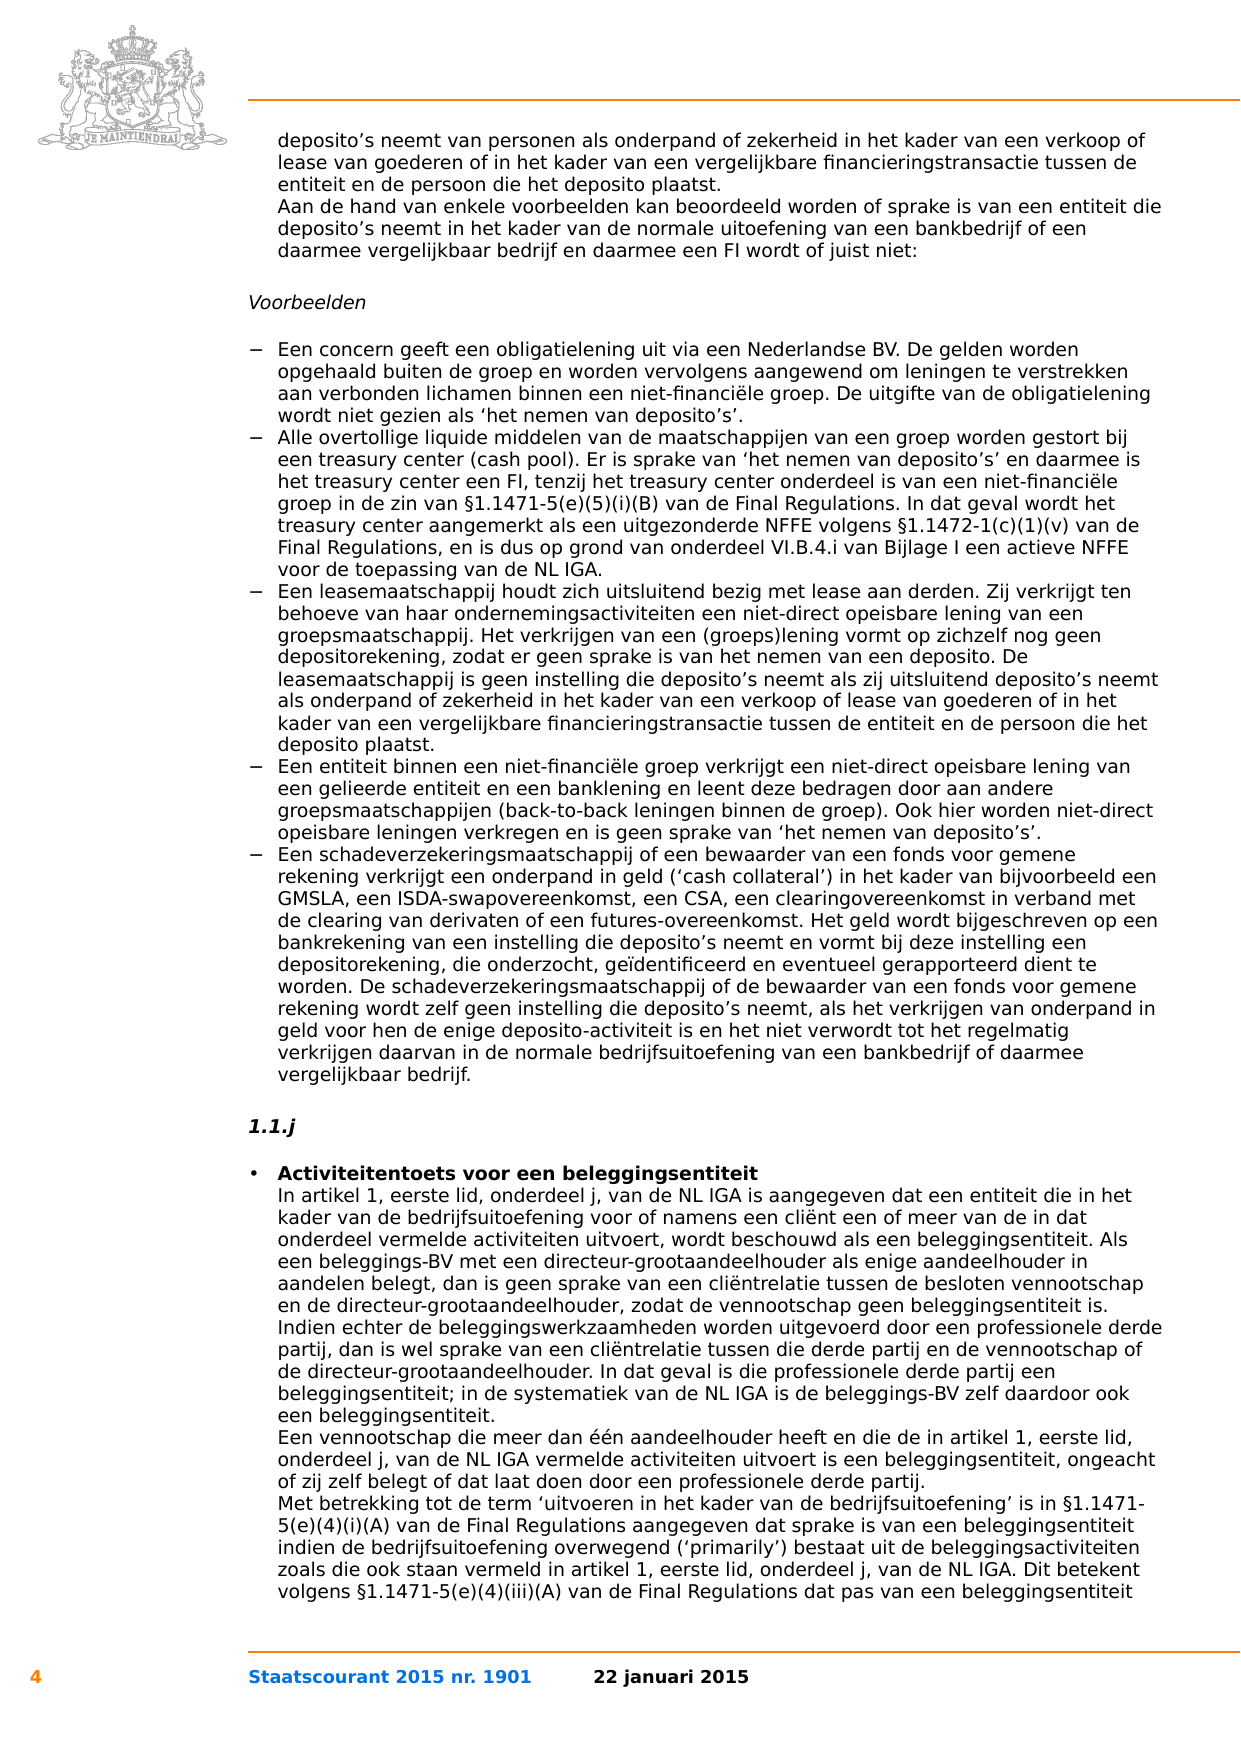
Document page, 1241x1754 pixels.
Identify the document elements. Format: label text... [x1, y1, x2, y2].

text Aan de hand van enkele voorbeelden kan beoordeeld worden of sprake is van een entiteit die deposito’s neemt in het kader van de normale uitoefening van een bankbedrijf of een daarmee vergelijkbaar bedrijf en daarmee een FI wordt of juist niet: [277, 196, 1163, 262]
picture [38, 25, 227, 150]
text • Activiteitentoets voor een beleggingsentiteit [248, 1163, 1163, 1185]
text Met betrekking tot de term ‘uitvoeren in het kader van de bedrijfsuitoefening’ is in §1.1471-5(e)(4)(i)(A) van de Final Regulations aangegeven dat sprake is van een beleggingsentiteit indien de bedrijfsuitoefening overwegend (‘primarily’) bestaat uit de beleggingsactiviteiten zoals die ook staan vermeld in artikel 1, eerste lid, onderdeel j, van de NL IGA. Dit betekent volgens §1.1471-5(e)(4)(iii)(A) van de Final Regulations dat pas van een beleggingsentiteit [277, 1493, 1163, 1603]
text − Een entiteit binnen een niet-financiële groep verkrijgt een niet-direct opeisbare lening van een gelieerde entiteit en een banklening en leent deze bedragen door aan andere groepsmaatschappijen (back-to-back leningen binnen de groep). Ook hier worden niet-direct opeisbare leningen verkregen en is geen sprake van ‘het nemen van deposito’s’. [248, 756, 1163, 844]
subtitle 1.1.j [248, 1116, 1163, 1138]
text − Alle overtollige liquide middelen van de maatschappijen van een groep worden gestort bij een treasury center (cash pool). Er is sprake van ‘het nemen van deposito’s’ en daarmee is het treasury center een FI, tenzij het treasury center onderdeel is van een niet-financiële groep in de zin van §1.1471-5(e)(5)(i)(B) van de Final Regulations. In dat geval wordt het treasury center aangemerkt als een uitgezonderde NFFE volgens §1.1472-1(c)(1)(v) van de Final Regulations, en is dus op grond van onderdeel VI.B.4.i van Bijlage I een actieve NFFE voor de toepassing van de NL IGA. [248, 427, 1163, 581]
text − Een schadeverzekeringsmaatschappij of een bewaarder van een fonds voor gemene rekening verkrijgt een onderpand in geld (‘cash collateral’) in het kader van bijvoorbeeld een GMSLA, een ISDA-swapovereenkomst, een CSA, een clearingovereenkomst in verband met de clearing van derivaten of een futures-overeenkomst. Het geld wordt bijgeschreven op een bankrekening van een instelling die deposito’s neemt en vormt bij deze instelling een depositorekening, die onderzocht, geïdentificeerd en eventueel gerapporteerd dient te worden. De schadeverzekeringsmaatschappij of de bewaarder van een fonds voor gemene rekening wordt zelf geen instelling die deposito’s neemt, als het verkrijgen van onderpand in geld voor hen de enige deposito-activiteit is en het niet verwordt tot het regelmatig verkrijgen daarvan in de normale bedrijfsuitoefening van een bankbedrijf of daarmee vergelijkbaar bedrijf. [248, 844, 1163, 1086]
subtitle Voorbeelden [248, 292, 1163, 314]
text Een vennootschap die meer dan één aandeelhouder heeft en die de in artikel 1, eerste lid, onderdeel j, van de NL IGA vermelde activiteiten uitvoert is een beleggingsentiteit, ongeacht of zij zelf belegt of dat laat doen door een professionele derde partij. [277, 1427, 1163, 1493]
text In artikel 1, eerste lid, onderdeel j, van de NL IGA is aangegeven dat een entiteit die in het kader van de bedrijfsuitoefening voor of namens een cliënt een of meer van de in dat onderdeel vermelde activiteiten uitvoert, wordt beschouwd als een beleggingsentiteit. Als een beleggings-BV met een directeur-grootaandeelhouder als enige aandeelhouder in aandelen belegt, dan is geen sprake van een cliëntrelatie tussen de besloten vennootschap en de directeur-grootaandeelhouder, zodat de vennootschap geen beleggingsentiteit is. Indien echter de beleggingswerkzaamheden worden uitgevoerd door een professionele derde partij, dan is wel sprake van een cliëntrelatie tussen die derde partij en de vennootschap of de directeur-grootaandeelhouder. In dat geval is die professionele derde partij een beleggingsentiteit; in de systematiek van de NL IGA is de beleggings-BV zelf daardoor ook een beleggingsentiteit. [277, 1185, 1163, 1427]
text − Een concern geeft een obligatielening uit via een Nederlandse BV. De gelden worden opgehaald buiten de groep en worden vervolgens aangewend om leningen te verstrekken aan verbonden lichamen binnen een niet-financiële groep. De uitgifte van de obligatielening wordt niet gezien als ‘het nemen van deposito’s’. [248, 339, 1163, 427]
text − Een leasemaatschappij houdt zich uitsluitend bezig met lease aan derden. Zij verkrijgt ten behoeve van haar ondernemingsactiviteiten een niet-direct opeisbare lening van een groepsmaatschappij. Het verkrijgen van een (groeps)lening vormt op zichzelf nog geen depositorekening, zodat er geen sprake is van het nemen van een deposito. De leasemaatschappij is geen instelling die deposito’s neemt als zij uitsluitend deposito’s neemt als onderpand of zekerheid in het kader van een verkoop of lease van goederen of in het kader van een vergelijkbare financieringstransactie tussen de entiteit en de persoon die het deposito plaatst. [248, 581, 1163, 756]
text deposito’s neemt van personen als onderpand of zekerheid in het kader van een verkoop of lease van goederen of in het kader van een vergelijkbare financieringstransactie tussen de entiteit en de persoon die het deposito plaatst. [277, 130, 1163, 196]
